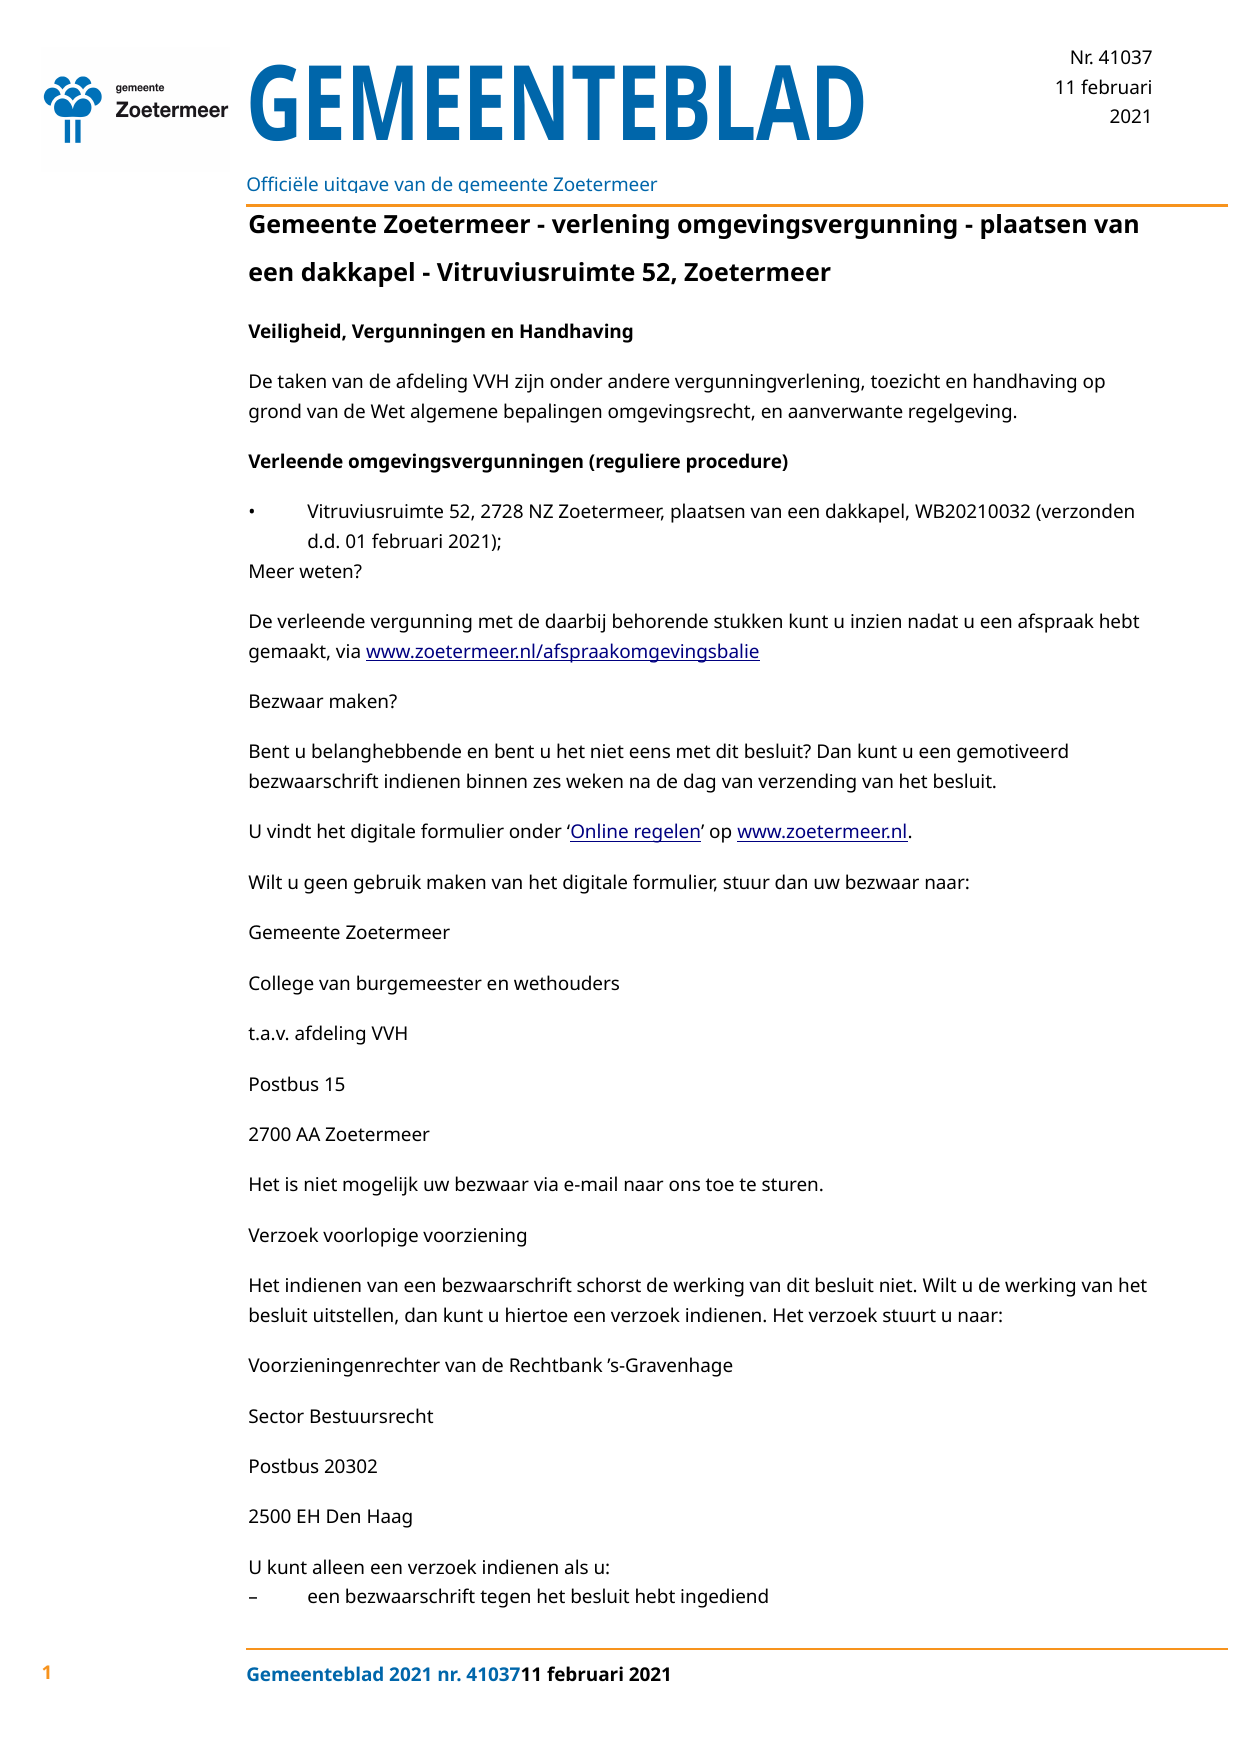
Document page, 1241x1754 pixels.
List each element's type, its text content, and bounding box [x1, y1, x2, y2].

text Verzoek voorlopige voorziening [248, 1222, 1152, 1248]
text Bezwaar maken? [248, 688, 1152, 714]
text Meer weten? [248, 558, 1152, 584]
text Voorzieningenrechter van de Rechtbank ’s-Gravenhage [248, 1352, 1152, 1378]
text U kunt alleen een verzoek indienen als u: [248, 1554, 1152, 1580]
text Veiligheid, Vergunningen en Handhaving [248, 318, 1152, 344]
text Postbus 15 [248, 1071, 1152, 1097]
list een bezwaarschrift tegen het besluit hebt ingediend [248, 1584, 1152, 1609]
text Gemeente Zoetermeer - verlening omgevingsvergunning - plaatsen van een dakkapel - Vitruviusruimte 52, Zoetermeer [248, 207, 1152, 288]
text Het is niet mogelijk uw bezwaar via e-mail naar ons toe te sturen. [248, 1172, 1152, 1197]
picture [41, 47, 231, 172]
text College van burgemeester en wethouders [248, 970, 1152, 996]
text Bent u belanghebbende en bent u het niet eens met dit besluit? Dan kunt u een gemotiveerd bezwaarschrift indienen binnen zes weken na de dag van verzending van het besluit. [248, 739, 1152, 794]
text Postbus 20302 [248, 1453, 1152, 1479]
text Verleende omgevingsvergunningen (reguliere procedure) [248, 448, 1152, 474]
text Wilt u geen gebruik maken van het digitale formulier, stuur dan uw bezwaar naar: [248, 869, 1152, 895]
text t.a.v. afdeling VVH [248, 1020, 1152, 1046]
text U vindt het digitale formulier onder ‘Online regelen’ op www.zoetermeer.nl. [248, 819, 1152, 844]
text De taken van de afdeling VVH zijn onder andere vergunningverlening, toezicht en handhaving op grond van de Wet algemene bepalingen omgevingsrecht, en aanverwante regelgeving. [248, 368, 1152, 424]
text Het indienen van een bezwaarschrift schorst de werking van dit besluit niet. Wilt u de werking van het besluit uitstellen, dan kunt u hiertoe een verzoek indienen. Het verzoek stuurt u naar: [248, 1272, 1152, 1328]
text 2500 EH Den Haag [248, 1504, 1152, 1529]
text Sector Bestuursrecht [248, 1403, 1152, 1429]
text Gemeente Zoetermeer [248, 919, 1152, 945]
text De verleende vergunning met de daarbij behorende stukken kunt u inzien nadat u een afspraak hebt gemaakt, via www.zoetermeer.nl/afspraakomgevingsbalie [248, 608, 1152, 664]
text 2700 AA Zoetermeer [248, 1121, 1152, 1147]
list Vitruviusruimte 52, 2728 NZ Zoetermeer, plaatsen van een dakkapel, WB20210032 (verzonden d.d. 01 februari 2021); [248, 499, 1152, 554]
